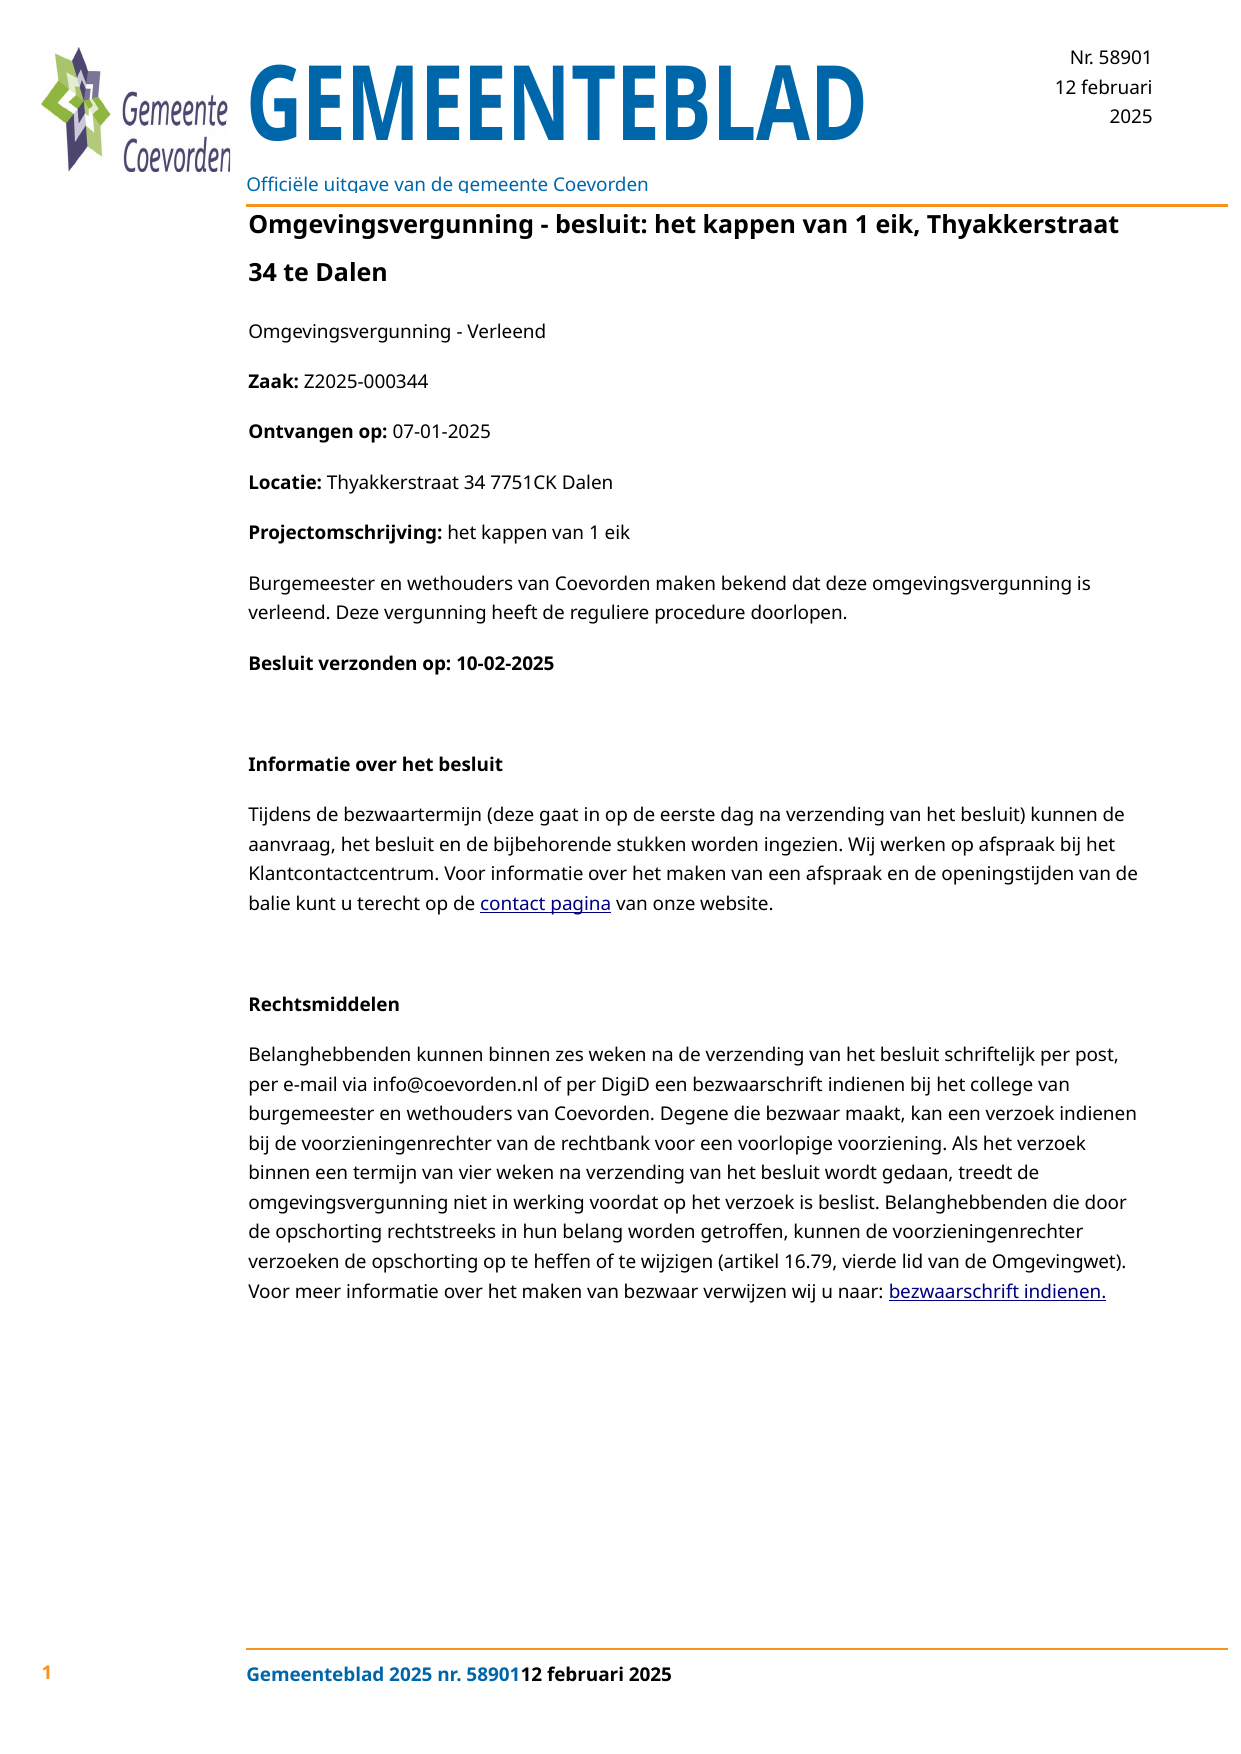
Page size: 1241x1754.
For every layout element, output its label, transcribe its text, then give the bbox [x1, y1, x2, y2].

text Ontvangen op: 07-01-2025 [248, 419, 1152, 444]
text Rechtsmiddelen [248, 991, 1152, 1017]
text Omgevingsvergunning - besluit: het kappen van 1 eik, Thyakkerstraat 34 te Dalen [248, 207, 1152, 288]
text Zaak: Z2025-000344 [248, 368, 1152, 394]
text Besluit verzonden op: 10-02-2025 [248, 650, 1152, 676]
text Tijdens de bezwaartermijn (deze gaat in op de eerste dag na verzending van het besluit) kunnen de aanvraag, het besluit en de bijbehorende stukken worden ingezien. Wij werken op afspraak bij het Klantcontactcentrum. Voor informatie over het maken van een afspraak en de openingstijden van de balie kunt u terecht op de contact pagina van onze website. [248, 801, 1152, 916]
text Locatie: Thyakkerstraat 34 7751CK Dalen [248, 469, 1152, 495]
text Belanghebbenden kunnen binnen zes weken na de verzending van het besluit schriftelijk per post, per e-mail via info@coevorden.nl of per DigiD een bezwaarschrift indienen bij het college van burgemeester en wethouders van Coevorden. Degene die bezwaar maakt, kan een verzoek indienen bij de voorzieningenrechter van de rechtbank voor een voorlopige voorziening. Als het verzoek binnen een termijn van vier weken na verzending van het besluit wordt gedaan, treedt de omgevingsvergunning niet in werking voordat op het verzoek is beslist. Belanghebbenden die door de opschorting rechtstreeks in hun belang worden getroffen, kunnen de voorzieningenrechter verzoeken de opschorting op te heffen of te wijzigen (artikel 16.79, vierde lid van de Omgevingwet). Voor meer informatie over het maken van bezwaar verwijzen wij u naar: bezwaarschrift indienen. [248, 1041, 1152, 1304]
text Projectomschrijving: het kappen van 1 eik [248, 519, 1152, 545]
text Omgevingsvergunning - Verleend [248, 318, 1152, 344]
text Informatie over het besluit [248, 751, 1152, 777]
text Burgemeester en wethouders van Coevorden maken bekend dat deze omgevingsvergunning is verleend. Deze vergunning heeft de reguliere procedure doorlopen. [248, 570, 1152, 625]
picture [41, 47, 231, 172]
